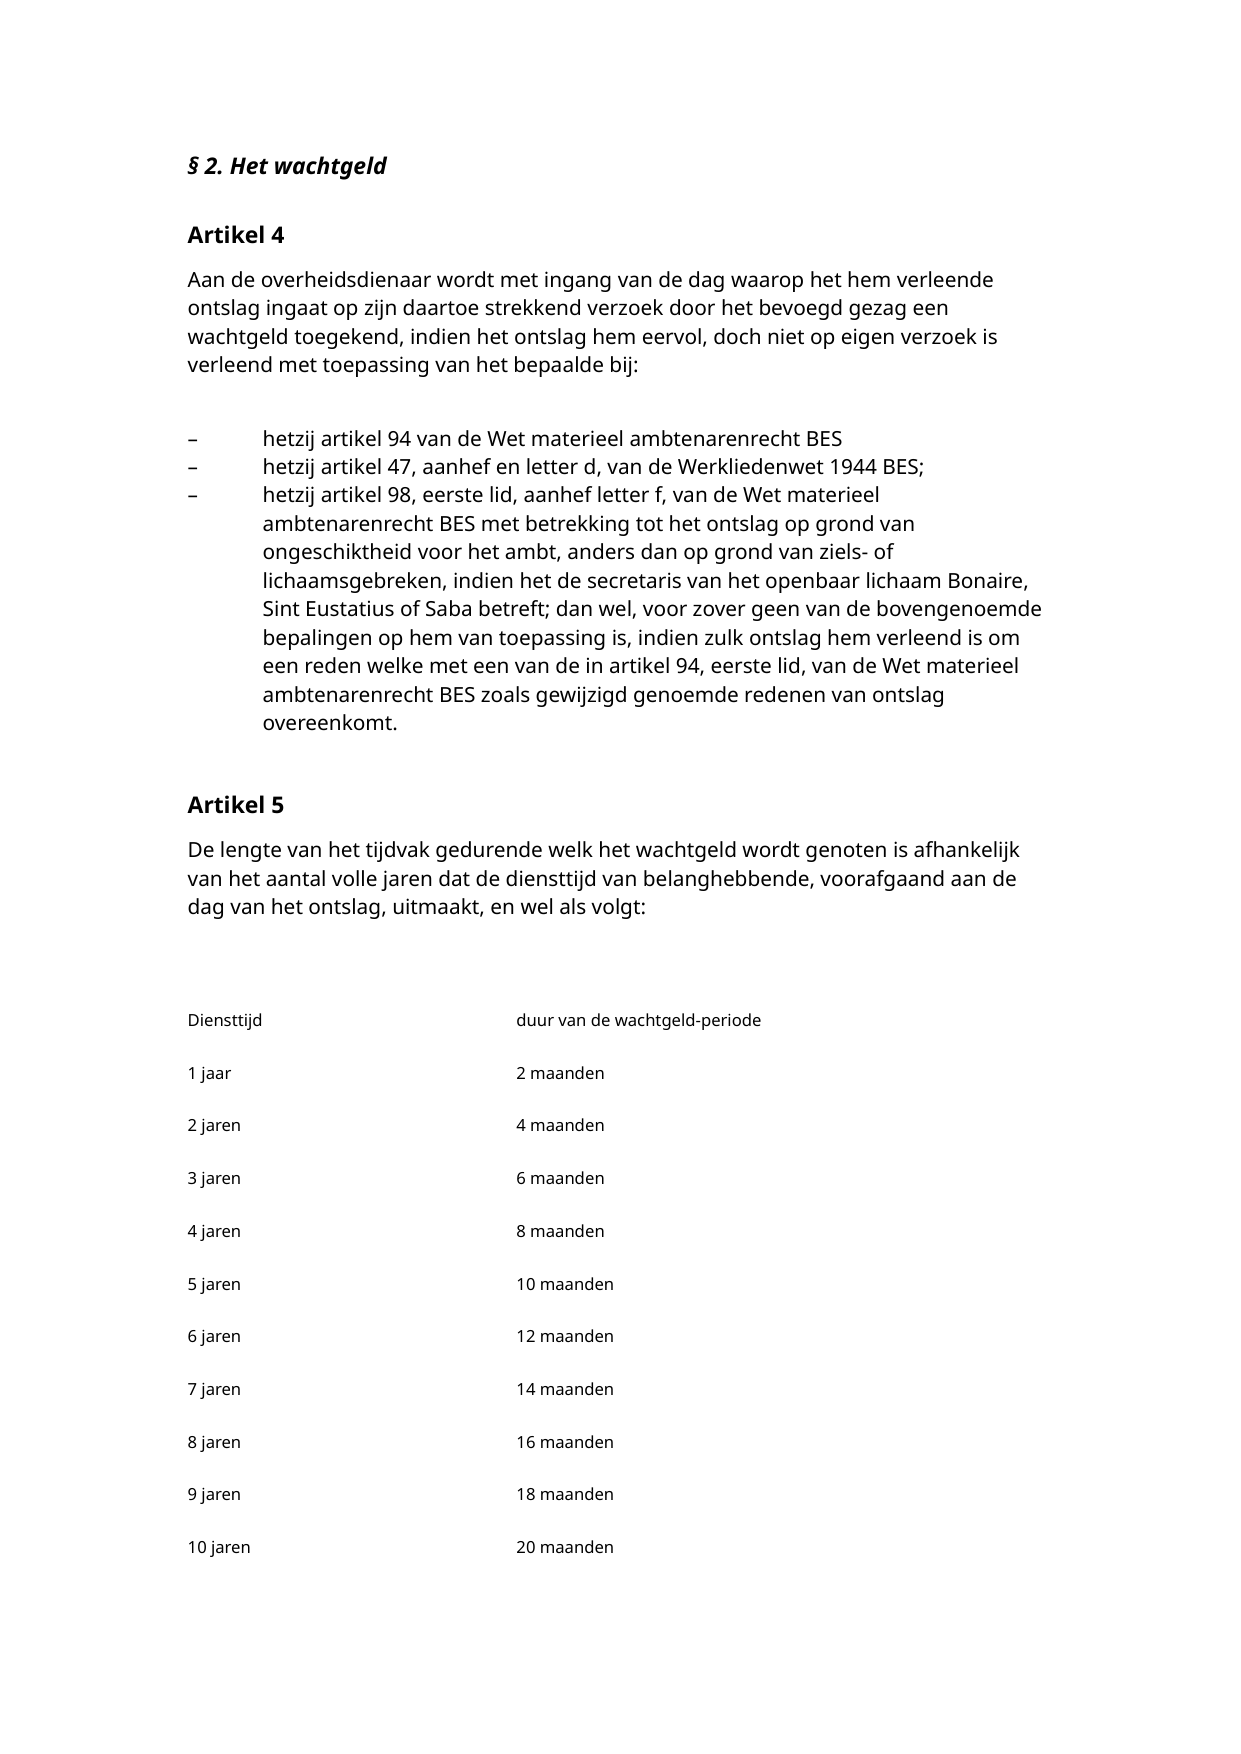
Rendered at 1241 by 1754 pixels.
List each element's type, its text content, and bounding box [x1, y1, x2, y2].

table_cell 18 maanden [516, 1483, 1053, 1536]
list hetzij artikel 94 van de Wet materieel ambtenarenrecht BES [187, 424, 1053, 452]
list hetzij artikel 98, eerste lid, aanhef letter f, van de Wet materieel ambtenarenrecht BES met betrekking tot het ontslag op grond van ongeschiktheid voor het ambt, anders dan op grond van ziels- of lichaamsgebreken, indien het de secretaris van het openbaar lichaam Bonaire, Sint Eustatius of Saba betreft; dan wel, voor zover geen van de bovengenoemde bepalingen op hem van toepassing is, indien zulk ontslag hem verleend is om een reden welke met een van de in artikel 94, eerste lid, van de Wet materieel ambtenarenrecht BES zoals gewijzigd genoemde redenen van ontslag overeenkomt. [187, 481, 1053, 737]
table_cell 5 jaren [188, 1272, 516, 1325]
table_cell 9 jaren [188, 1483, 516, 1536]
text De lengte van het tijdvak gedurende welk het wachtgeld wordt genoten is afhankelijk van het aantal volle jaren dat de diensttijd van belanghebbende, voorafgaand aan de dag van het ontslag, uitmaakt, en wel als volgt: [187, 835, 1053, 921]
table_cell 10 maanden [516, 1272, 1053, 1325]
table_cell 3 jaren [188, 1167, 516, 1219]
list hetzij artikel 47, aanhef en letter d, van de Werkliedenwet 1944 BES; [187, 452, 1053, 481]
subtitle § 2. Het wachtgeld [187, 150, 1053, 181]
subtitle Artikel 4 [187, 219, 1053, 250]
table_cell 10 jaren [188, 1536, 516, 1558]
table_cell 14 maanden [516, 1378, 1053, 1430]
table_cell 2 maanden [516, 1061, 1053, 1114]
subtitle Artikel 5 [187, 789, 1053, 820]
table_cell 6 jaren [188, 1325, 516, 1377]
table_cell 6 maanden [516, 1167, 1053, 1219]
table_cell 20 maanden [516, 1536, 1053, 1558]
table_cell 7 jaren [188, 1378, 516, 1430]
table_cell 12 maanden [516, 1325, 1053, 1377]
table_cell 2 jaren [188, 1114, 516, 1167]
table_header Diensttijd [188, 1009, 516, 1061]
table_cell 16 maanden [516, 1430, 1053, 1483]
table_cell 8 maanden [516, 1219, 1053, 1272]
table_cell 1 jaar [188, 1061, 516, 1114]
table_header duur van de wachtgeld-periode [516, 1009, 1053, 1061]
text Aan de overheidsdienaar wordt met ingang van de dag waarop het hem verleende ontslag ingaat op zijn daartoe strekkend verzoek door het bevoegd gezag een wachtgeld toegekend, indien het ontslag hem eervol, doch niet op eigen verzoek is verleend met toepassing van het bepaalde bij: [187, 265, 1053, 379]
table_cell 4 jaren [188, 1219, 516, 1272]
table_cell 4 maanden [516, 1114, 1053, 1167]
table_cell 8 jaren [188, 1430, 516, 1483]
